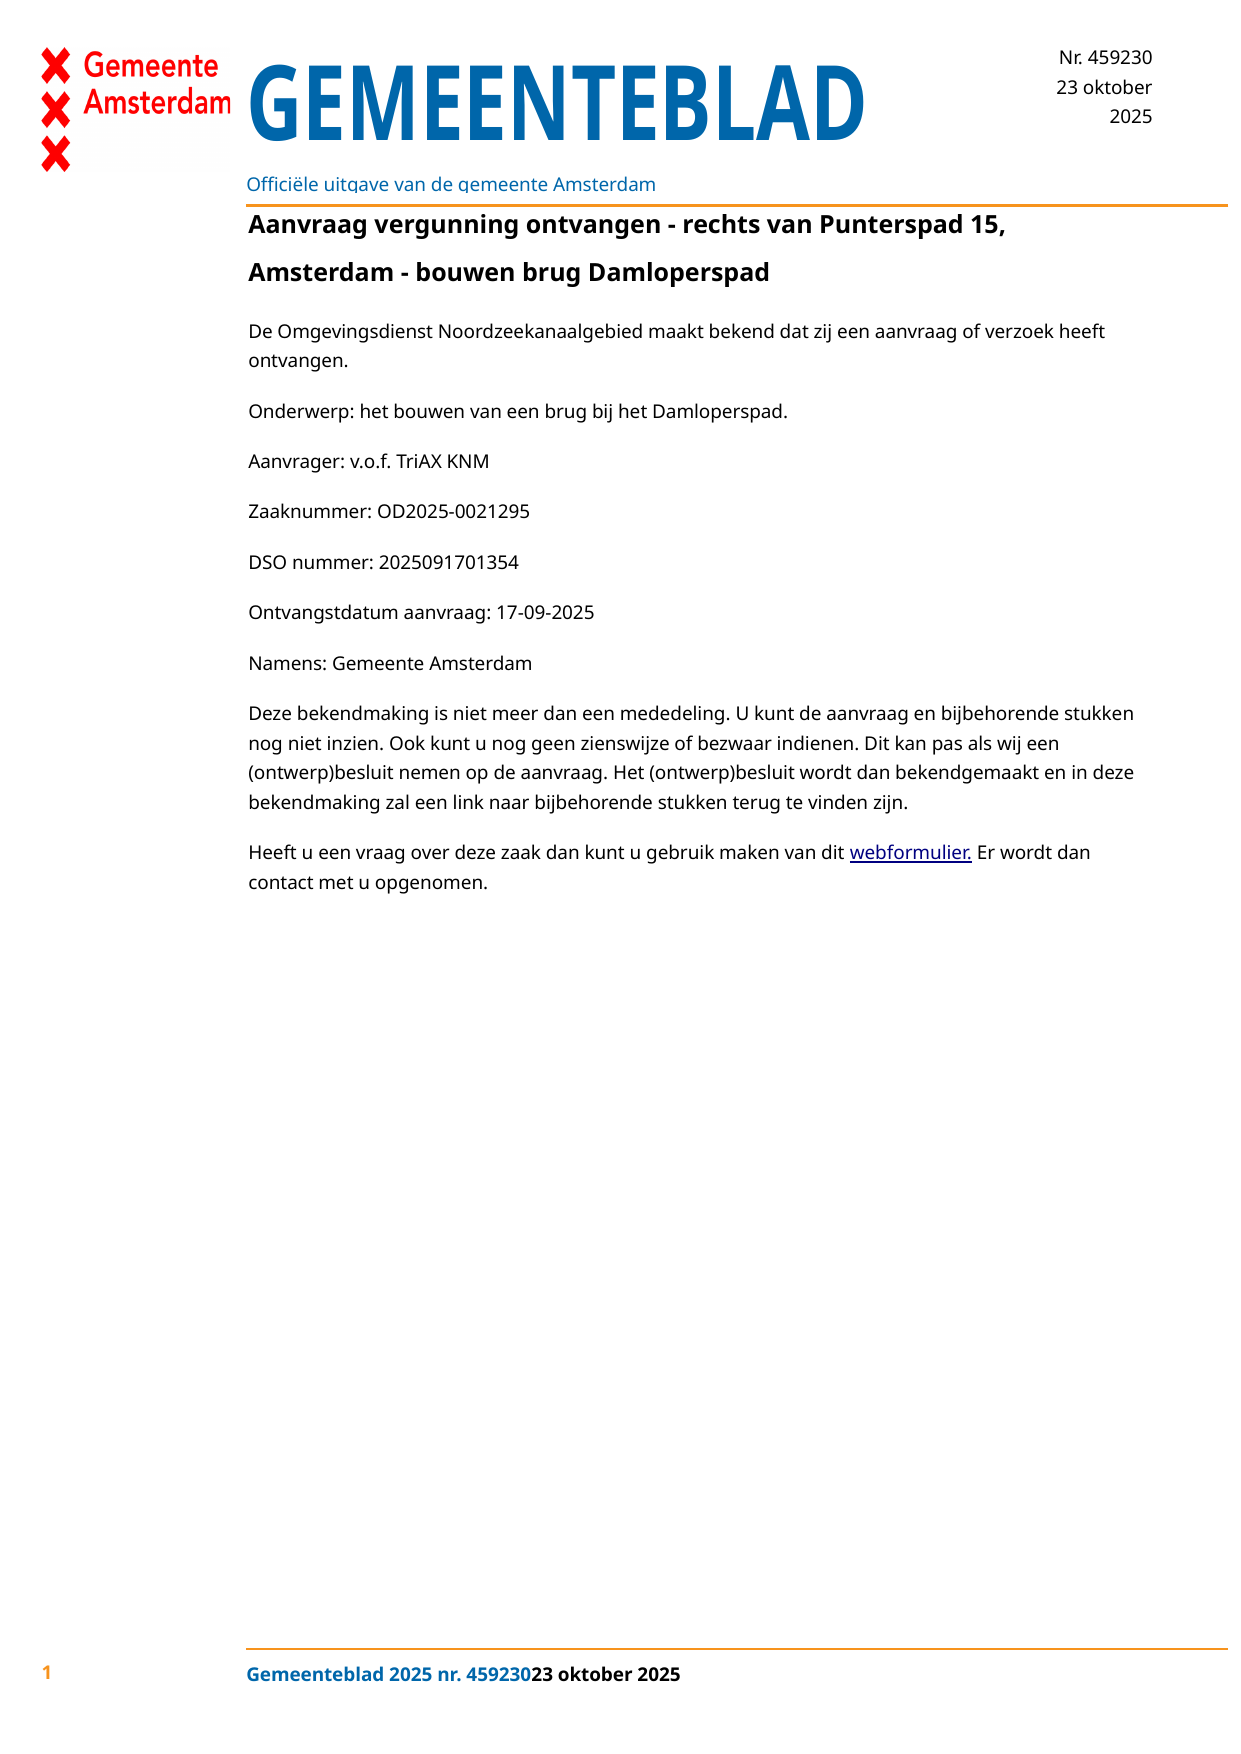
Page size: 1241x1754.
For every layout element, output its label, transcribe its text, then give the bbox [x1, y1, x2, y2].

text Onderwerp: het bouwen van een brug bij het Damloperspad. [248, 398, 1152, 424]
text Namens: Gemeente Amsterdam [248, 650, 1152, 676]
text Heeft u een vraag over deze zaak dan kunt u gebruik maken van dit webformulier. Er wordt dan contact met u opgenomen. [248, 839, 1152, 895]
picture [41, 47, 231, 172]
text Deze bekendmaking is niet meer dan een mededeling. U kunt de aanvraag en bijbehorende stukken nog niet inzien. Ook kunt u nog geen zienswijze of bezwaar indienen. Dit kan pas als wij een (ontwerp)besluit nemen op de aanvraag. Het (ontwerp)besluit wordt dan bekendgemaakt en in deze bekendmaking zal een link naar bijbehorende stukken terug te vinden zijn. [248, 700, 1152, 815]
text Ontvangstdatum aanvraag: 17-09-2025 [248, 599, 1152, 625]
text DSO nummer: 2025091701354 [248, 549, 1152, 575]
text Aanvraag vergunning ontvangen - rechts van Punterspad 15, Amsterdam - bouwen brug Damloperspad [248, 207, 1152, 288]
text Zaaknummer: OD2025-0021295 [248, 499, 1152, 524]
text Aanvrager: v.o.f. TriAX KNM [248, 448, 1152, 474]
text De Omgevingsdienst Noordzeekanaalgebied maakt bekend dat zij een aanvraag of verzoek heeft ontvangen. [248, 318, 1152, 373]
